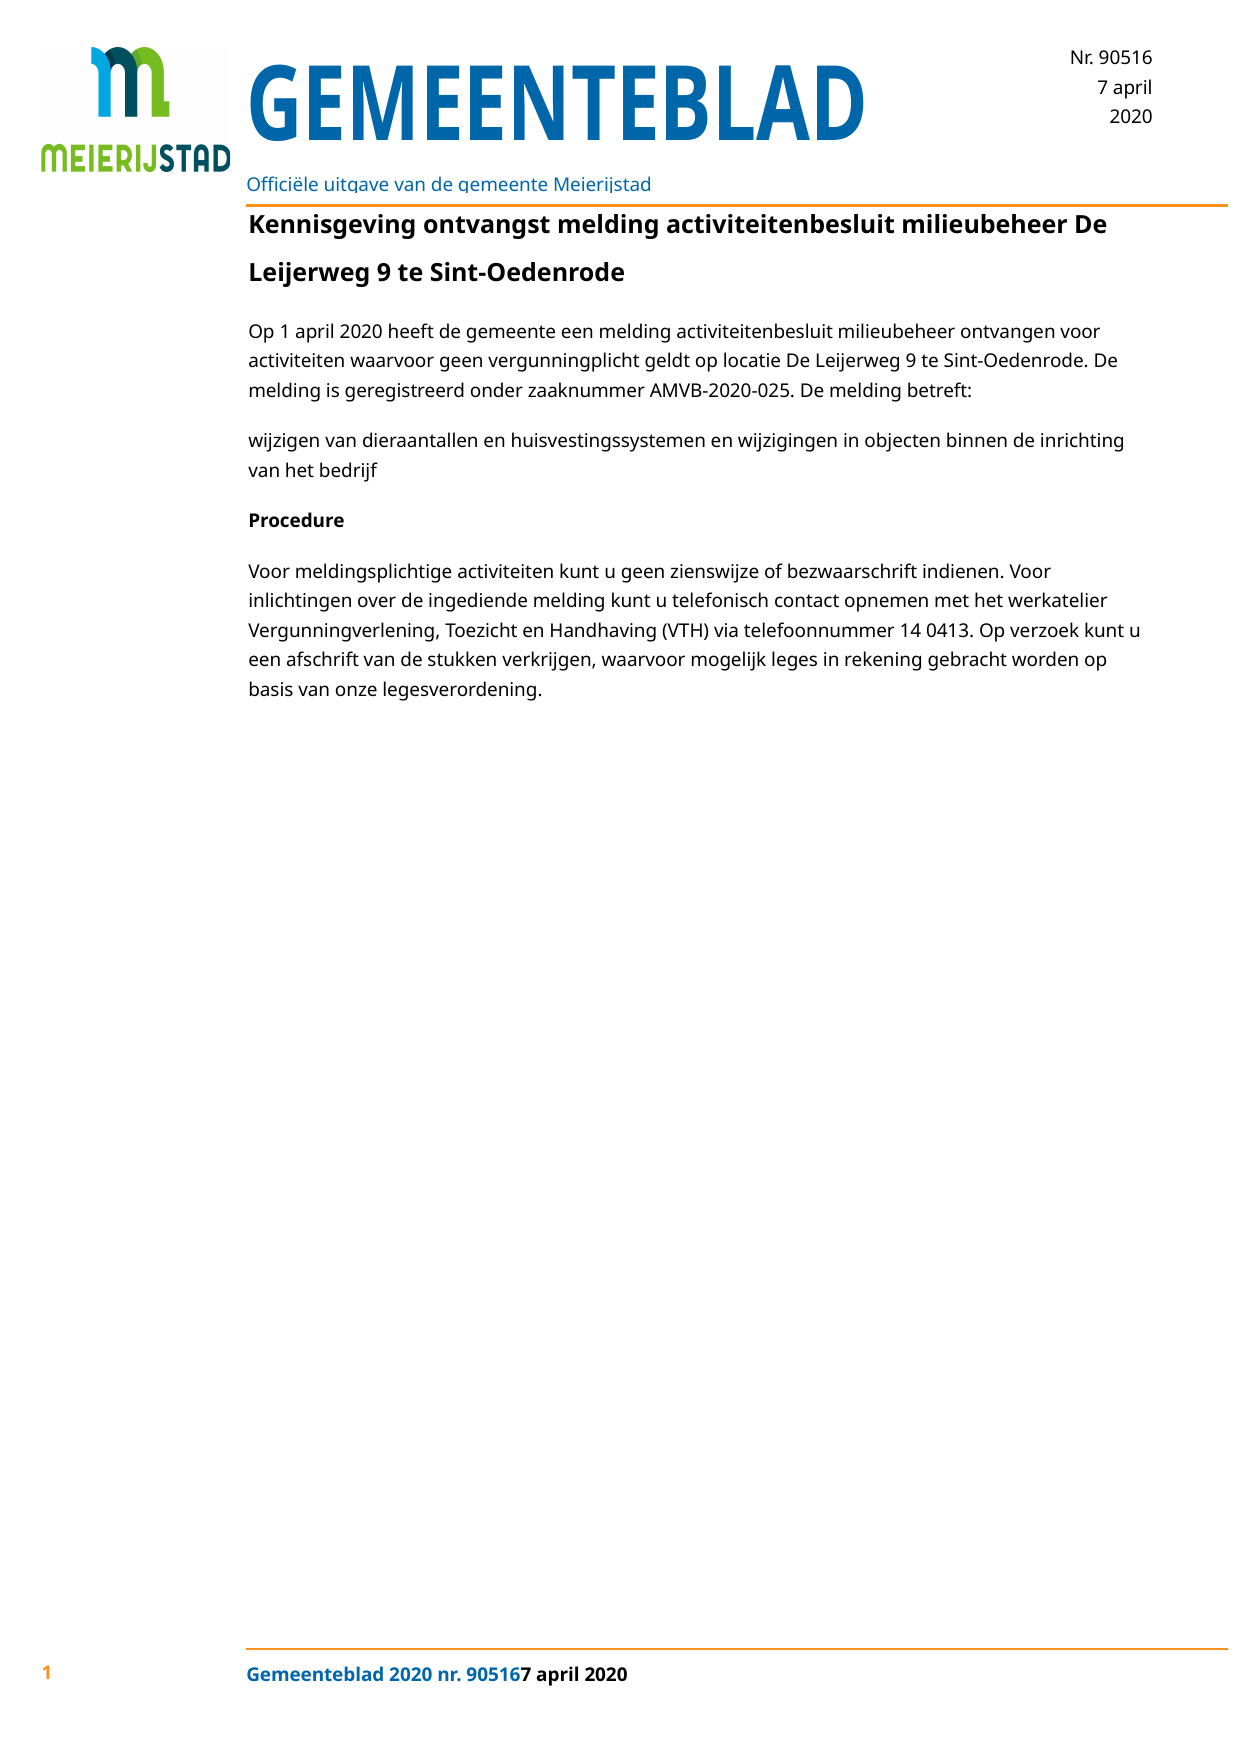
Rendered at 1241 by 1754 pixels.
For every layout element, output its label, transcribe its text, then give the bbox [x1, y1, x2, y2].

text wijzigen van dieraantallen en huisvestingssystemen en wijzigingen in objecten binnen de inrichting van het bedrijf [248, 427, 1152, 483]
text Kennisgeving ontvangst melding activiteitenbesluit milieubeheer De Leijerweg 9 te Sint-Oedenrode [248, 207, 1152, 288]
text Op 1 april 2020 heeft de gemeente een melding activiteitenbesluit milieubeheer ontvangen voor activiteiten waarvoor geen vergunningplicht geldt op locatie De Leijerweg 9 te Sint-Oedenrode. De melding is geregistreerd onder zaaknummer AMVB-2020-025. De melding betreft: [248, 318, 1152, 403]
text Voor meldingsplichtige activiteiten kunt u geen zienswijze of bezwaarschrift indienen. Voor inlichtingen over de ingediende melding kunt u telefonisch contact opnemen met het werkatelier Vergunningverlening, Toezicht en Handhaving (VTH) via telefoonnummer 14 0413. Op verzoek kunt u een afschrift van de stukken verkrijgen, waarvoor mogelijk leges in rekening gebracht worden op basis van onze legesverordening. [248, 558, 1152, 702]
text Procedure [248, 507, 1152, 533]
picture [41, 47, 231, 172]
